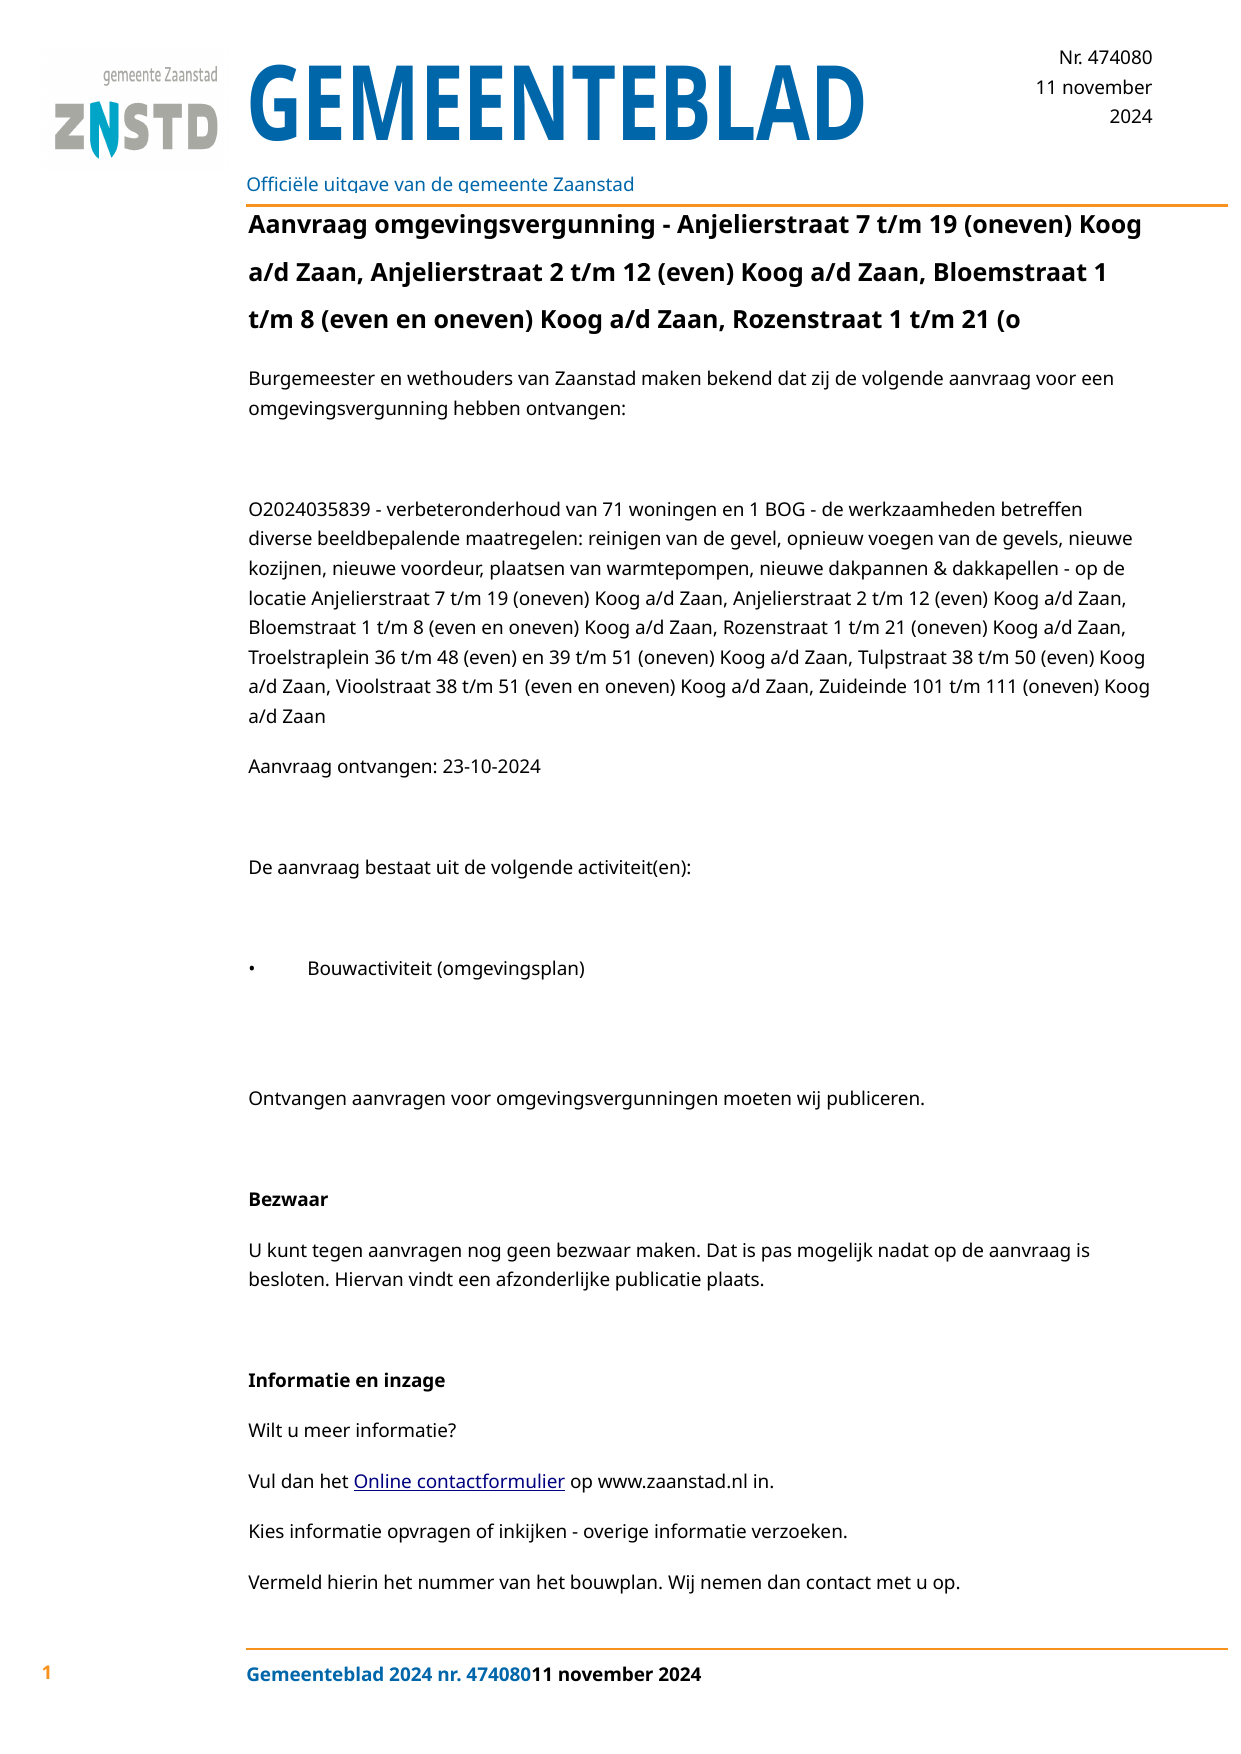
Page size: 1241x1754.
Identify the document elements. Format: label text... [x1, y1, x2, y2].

text Burgemeester en wethouders van Zaanstad maken bekend dat zij de volgende aanvraag voor een omgevingsvergunning hebben ontvangen: [248, 366, 1152, 421]
text Informatie en inzage [248, 1367, 1152, 1393]
text Vermeld hierin het nummer van het bouwplan. Wij nemen dan contact met u op. [248, 1569, 1152, 1594]
text Bezwaar [248, 1186, 1152, 1212]
text O2024035839 - verbeteronderhoud van 71 woningen en 1 BOG - de werkzaamheden betreffen diverse beeldbepalende maatregelen: reinigen van de gevel, opnieuw voegen van de gevels, nieuwe kozijnen, nieuwe voordeur, plaatsen van warmtepompen, nieuwe dakpannen & dakkapellen - op de locatie Anjelierstraat 7 t/m 19 (oneven) Koog a/d Zaan, Anjelierstraat 2 t/m 12 (even) Koog a/d Zaan, Bloemstraat 1 t/m 8 (even en oneven) Koog a/d Zaan, Rozenstraat 1 t/m 21 (oneven) Koog a/d Zaan, Troelstraplein 36 t/m 48 (even) en 39 t/m 51 (oneven) Koog a/d Zaan, Tulpstraat 38 t/m 50 (even) Koog a/d Zaan, Vioolstraat 38 t/m 51 (even en oneven) Koog a/d Zaan, Zuideinde 101 t/m 111 (oneven) Koog a/d Zaan [248, 496, 1152, 729]
text Ontvangen aanvragen voor omgevingsvergunningen moeten wij publiceren. [248, 1086, 1152, 1111]
text Aanvraag ontvangen: 23-10-2024 [248, 753, 1152, 779]
text De aanvraag bestaat uit de volgende activiteit(en): [248, 854, 1152, 880]
text Kies informatie opvragen of inkijken - overige informatie verzoeken. [248, 1518, 1152, 1544]
list Bouwactiviteit (omgevingsplan) [248, 955, 1152, 981]
text Wilt u meer informatie? [248, 1418, 1152, 1443]
picture [41, 47, 231, 172]
text Vul dan het Online contactformulier op www.zaanstad.nl in. [248, 1468, 1152, 1494]
text Aanvraag omgevingsvergunning - Anjelierstraat 7 t/m 19 (oneven) Koog a/d Zaan, Anjelierstraat 2 t/m 12 (even) Koog a/d Zaan, Bloemstraat 1 t/m 8 (even en oneven) Koog a/d Zaan, Rozenstraat 1 t/m 21 (o [248, 207, 1152, 336]
text U kunt tegen aanvragen nog geen bezwaar maken. Dat is pas mogelijk nadat op de aanvraag is besloten. Hiervan vindt een afzonderlijke publicatie plaats. [248, 1237, 1152, 1292]
